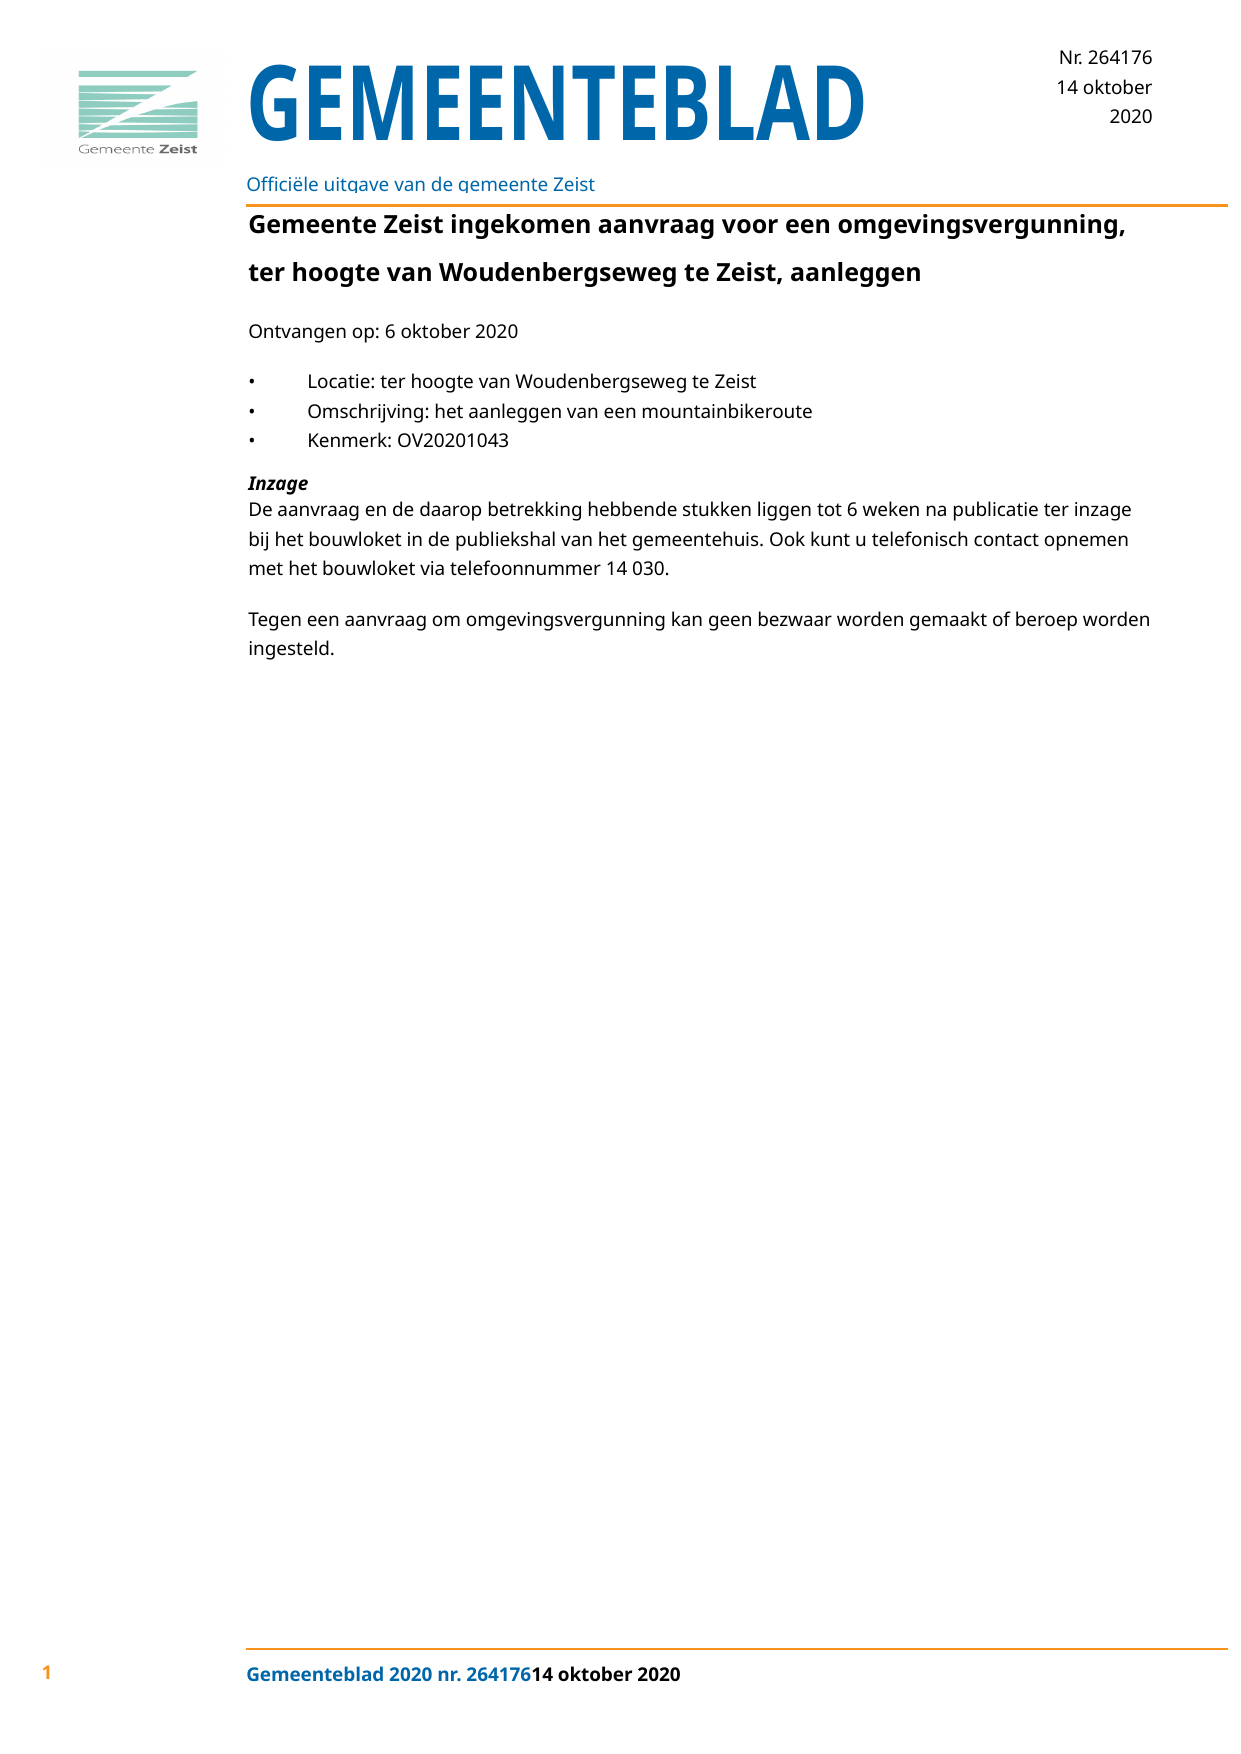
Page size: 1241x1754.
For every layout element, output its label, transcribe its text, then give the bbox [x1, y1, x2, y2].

list Omschrijving: het aanleggen van een mountainbikeroute [248, 398, 1152, 424]
text De aanvraag en de daarop betrekking hebbende stukken liggen tot 6 weken na publicatie ter inzage bij het bouwloket in de publiekshal van het gemeentehuis. Ook kunt u telefonisch contact opnemen met het bouwloket via telefoonnummer 14 030. [248, 496, 1152, 581]
text Ontvangen op: 6 oktober 2020 [248, 318, 1152, 344]
picture [41, 47, 231, 172]
text Inzage [248, 471, 1152, 496]
list Kenmerk: OV20201043 [248, 427, 1152, 453]
text Gemeente Zeist ingekomen aanvraag voor een omgevingsvergunning, ter hoogte van Woudenbergseweg te Zeist, aanleggen [248, 207, 1152, 288]
text Tegen een aanvraag om omgevingsvergunning kan geen bezwaar worden gemaakt of beroep worden ingesteld. [248, 606, 1152, 661]
list Locatie: ter hoogte van Woudenbergseweg te Zeist [248, 368, 1152, 394]
